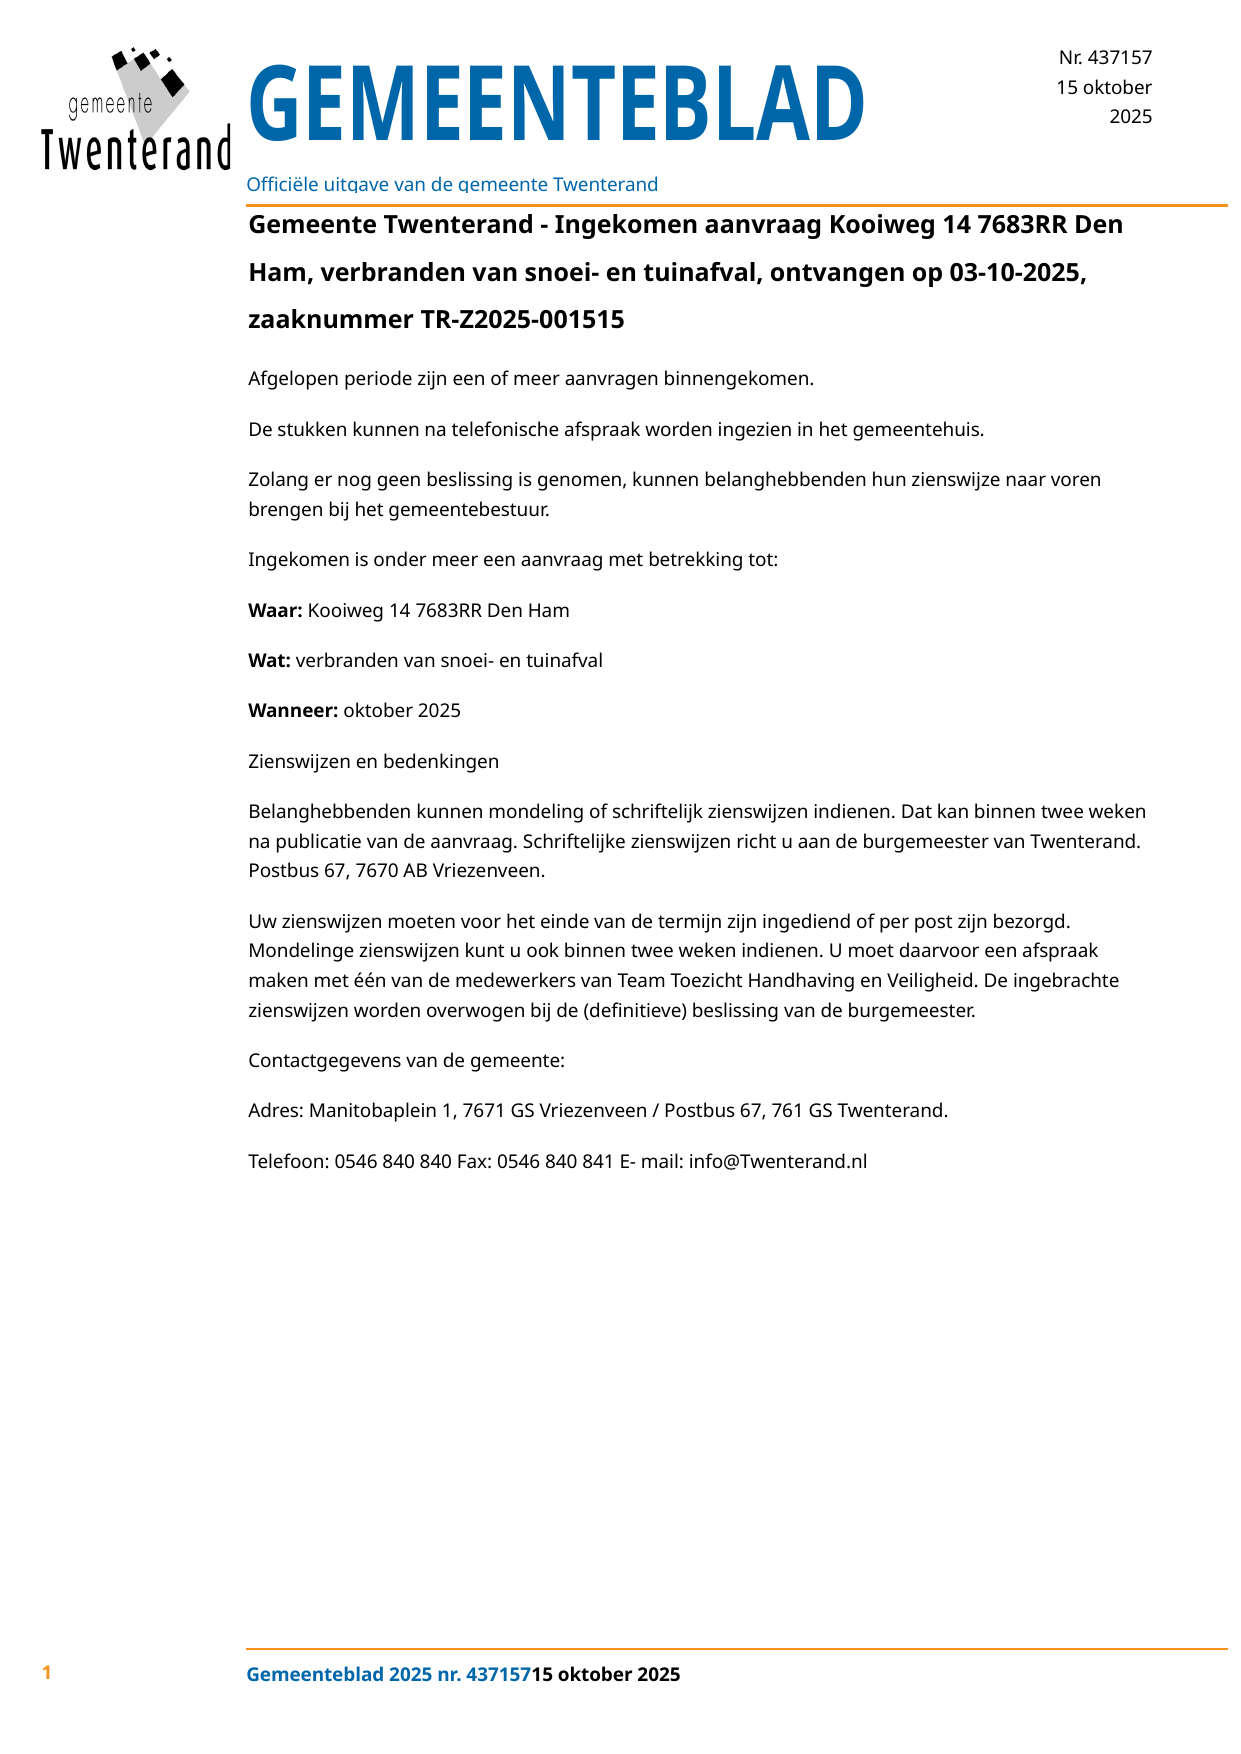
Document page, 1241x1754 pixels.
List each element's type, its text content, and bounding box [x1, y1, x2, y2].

text De stukken kunnen na telefonische afspraak worden ingezien in het gemeentehuis. [248, 416, 1152, 442]
picture [41, 47, 231, 172]
text Gemeente Twenterand - Ingekomen aanvraag Kooiweg 14 7683RR Den Ham, verbranden van snoei- en tuinafval, ontvangen op 03-10-2025, zaaknummer TR-Z2025-001515 [248, 207, 1152, 336]
text Zienswijzen en bedenkingen [248, 748, 1152, 774]
text Zolang er nog geen beslissing is genomen, kunnen belanghebbenden hun zienswijze naar voren brengen bij het gemeentebestuur. [248, 466, 1152, 522]
text Contactgegevens van de gemeente: [248, 1047, 1152, 1073]
text Belanghebbenden kunnen mondeling of schriftelijk zienswijzen indienen. Dat kan binnen twee weken na publicatie van de aanvraag. Schriftelijke zienswijzen richt u aan de burgemeester van Twenterand. Postbus 67, 7670 AB Vriezenveen. [248, 798, 1152, 883]
text Wanneer: oktober 2025 [248, 698, 1152, 723]
text Adres: Manitobaplein 1, 7671 GS Vriezenveen / Postbus 67, 761 GS Twenterand. [248, 1098, 1152, 1123]
text Ingekomen is onder meer een aanvraag met betrekking tot: [248, 546, 1152, 572]
text Telefoon: 0546 840 840 Fax: 0546 840 841 E- mail: info@Twenterand.nl [248, 1148, 1152, 1174]
text Waar: Kooiweg 14 7683RR Den Ham [248, 597, 1152, 622]
text Afgelopen periode zijn een of meer aanvragen binnengekomen. [248, 366, 1152, 391]
text Wat: verbranden van snoei- en tuinafval [248, 647, 1152, 673]
text Uw zienswijzen moeten voor het einde van de termijn zijn ingediend of per post zijn bezorgd. Mondelinge zienswijzen kunt u ook binnen twee weken indienen. U moet daarvoor een afspraak maken met één van de medewerkers van Team Toezicht Handhaving en Veiligheid. De ingebrachte zienswijzen worden overwogen bij de (definitieve) beslissing van de burgemeester. [248, 908, 1152, 1022]
